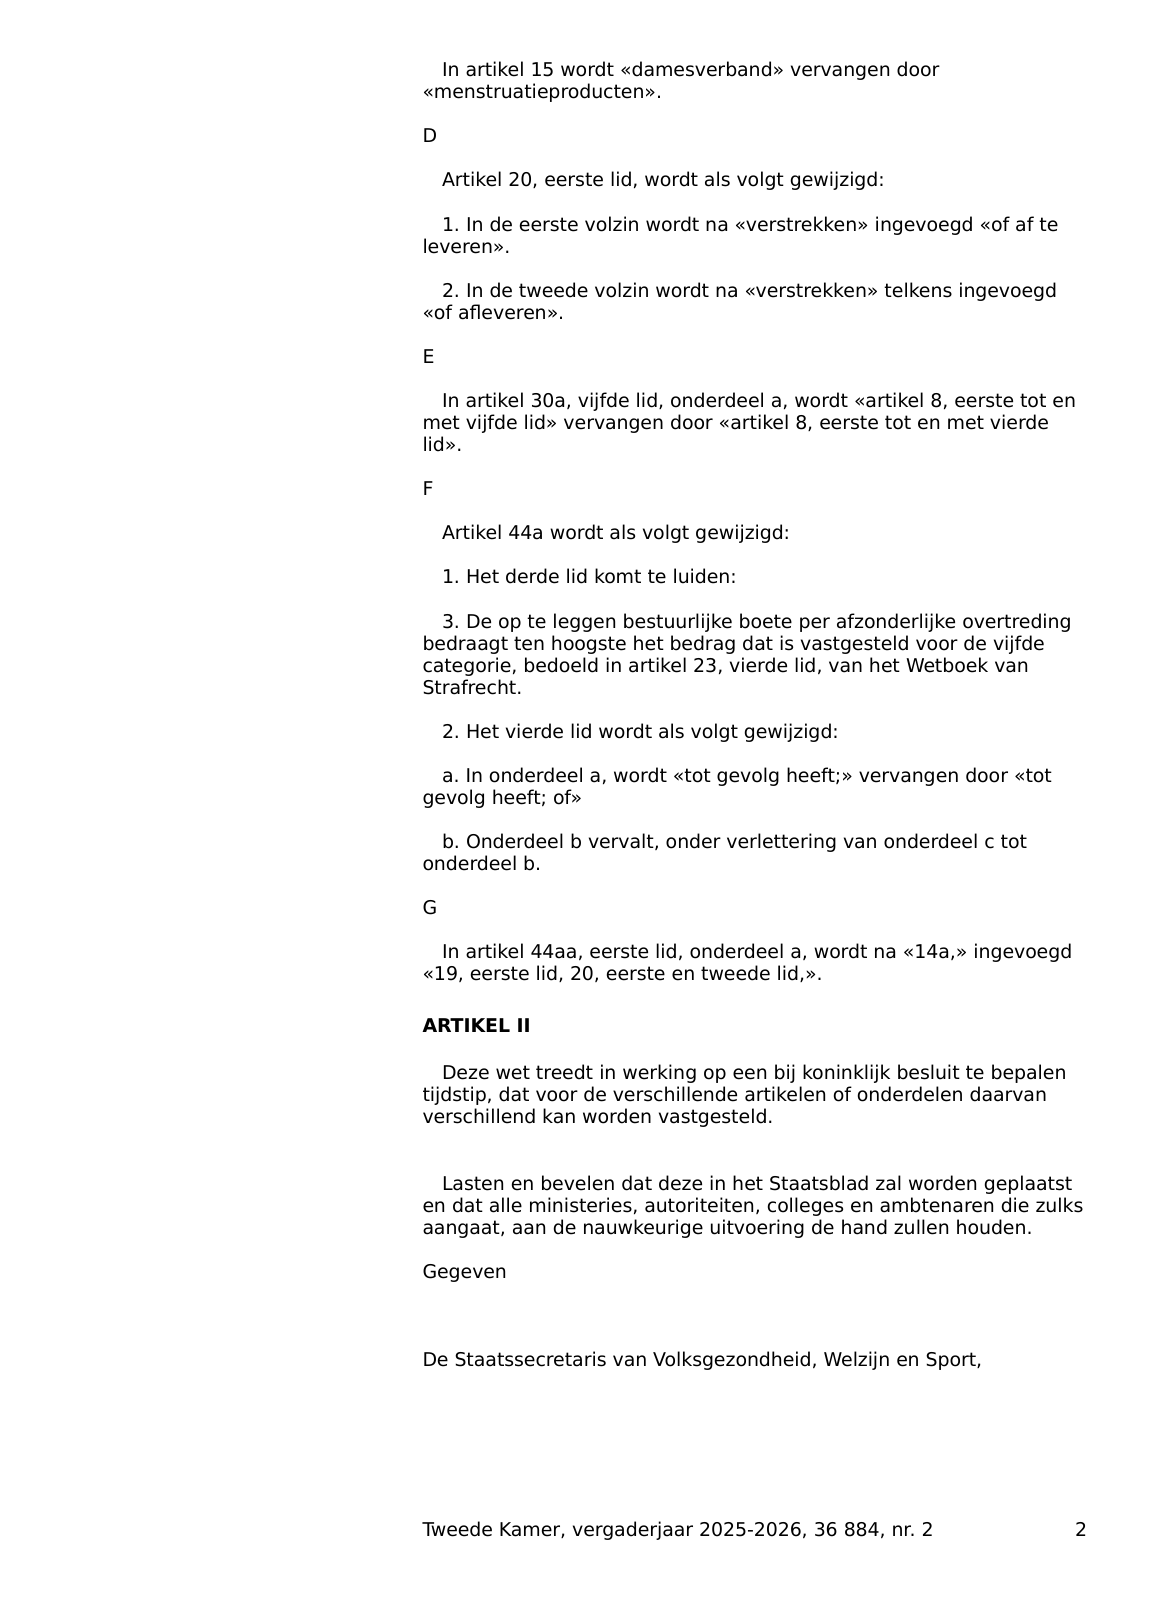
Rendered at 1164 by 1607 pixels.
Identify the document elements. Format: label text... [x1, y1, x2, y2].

text G [422, 897, 1087, 919]
text 1. Het derde lid komt te luiden: [422, 566, 1087, 588]
text In artikel 30a, vijfde lid, onderdeel a, wordt «artikel 8, eerste tot en met vijfde lid» vervangen door «artikel 8, eerste tot en met vierde lid». [422, 390, 1087, 456]
text In artikel 44aa, eerste lid, onderdeel a, wordt na «14a,» ingevoegd «19, eerste lid, 20, eerste en tweede lid,». [422, 941, 1087, 985]
text De Staatssecretaris van Volksgezondheid, Welzijn en Sport, [422, 1349, 1087, 1371]
text In artikel 15 wordt «damesverband» vervangen door «menstruatieproducten». [422, 59, 1087, 103]
text Gegeven [422, 1261, 1087, 1283]
text Lasten en bevelen dat deze in het Staatsblad zal worden geplaatst en dat alle ministeries, autoriteiten, colleges en ambtenaren die zulks aangaat, aan de nauwkeurige uitvoering de hand zullen houden. [422, 1173, 1087, 1238]
text Artikel 44a wordt als volgt gewijzigd: [422, 522, 1087, 544]
text 2. Het vierde lid wordt als volgt gewijzigd: [422, 721, 1087, 743]
text E [422, 346, 1087, 368]
subtitle ARTIKEL II [422, 1015, 1087, 1037]
text D [422, 125, 1087, 147]
text 2. In de tweede volzin wordt na «verstrekken» telkens ingevoegd «of afleveren». [422, 280, 1087, 324]
text Artikel 20, eerste lid, wordt als volgt gewijzigd: [422, 169, 1087, 191]
text F [422, 478, 1087, 500]
text Deze wet treedt in werking op een bij koninklijk besluit te bepalen tijdstip, dat voor de verschillende artikelen of onderdelen daarvan verschillend kan worden vastgesteld. [422, 1062, 1087, 1128]
text b. Onderdeel b vervalt, onder verlettering van onderdeel c tot onderdeel b. [422, 831, 1087, 875]
text 3. De op te leggen bestuurlijke boete per afzonderlijke overtreding bedraagt ten hoogste het bedrag dat is vastgesteld voor de vijfde categorie, bedoeld in artikel 23, vierde lid, van het Wetboek van Strafrecht. [422, 611, 1087, 698]
text a. In onderdeel a, wordt «tot gevolg heeft;» vervangen door «tot gevolg heeft; of» [422, 765, 1087, 809]
text 1. In de eerste volzin wordt na «verstrekken» ingevoegd «of af te leveren». [422, 213, 1087, 257]
